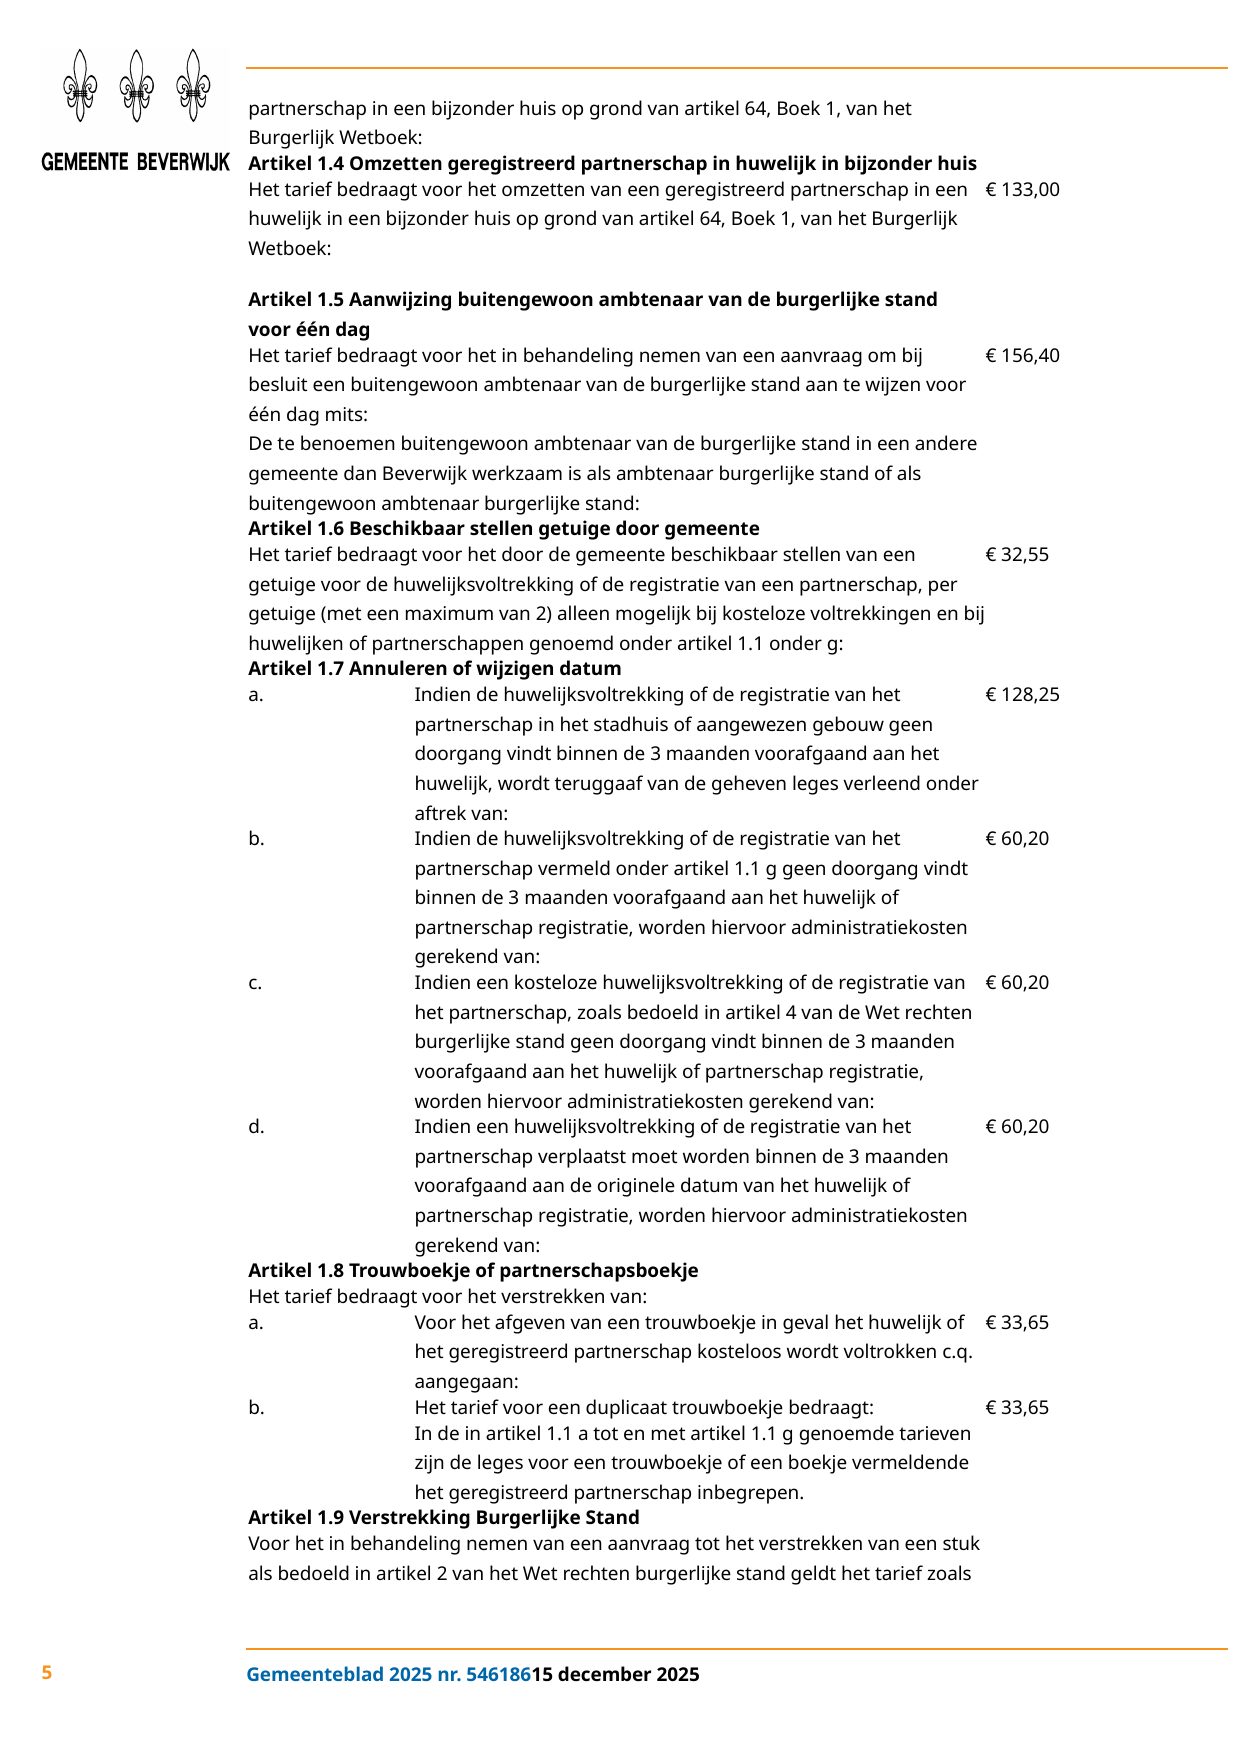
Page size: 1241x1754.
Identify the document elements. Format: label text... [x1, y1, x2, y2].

table_cell [985, 1505, 1152, 1530]
table_cell a. [248, 1309, 414, 1394]
picture [41, 47, 231, 172]
table_cell [985, 150, 1152, 176]
table_cell In de in artikel 1.1 a tot en met artikel 1.1 g genoemde tarieven zijn de leges voor een trouwboekje of een boekje vermeldende het geregistreerd partnerschap inbegrepen. [414, 1420, 985, 1504]
table_cell € 33,65 [985, 1394, 1152, 1420]
table_cell € 156,40 [985, 342, 1152, 515]
table_cell € 60,20 [985, 970, 1152, 1113]
table_cell Artikel 1.8 Trouwboekje of partnerschapsboekje [248, 1258, 985, 1283]
table_cell Artikel 1.9 Verstrekking Burgerlijke Stand [248, 1505, 985, 1530]
table_cell Voor het in behandeling nemen van een aanvraag tot het verstrekken van een stuk als bedoeld in artikel 2 van het Wet rechten burgerlijke stand geldt het tarief zoals [248, 1530, 985, 1586]
table_cell [985, 1420, 1152, 1504]
table_cell Het tarief bedraagt voor het in behandeling nemen van een aanvraag om bij besluit een buitengewoon ambtenaar van de burgerlijke stand aan te wijzen voor één dag mits: De te benoemen buitengewoon ambtenaar van de burgerlijke stand in een andere gemeente dan Beverwijk werkzaam is als ambtenaar burgerlijke stand of als buitengewoon ambtenaar burgerlijke stand: [248, 342, 985, 515]
table_cell partnerschap in een bijzonder huis op grond van artikel 64, Boek 1, van het Burgerlijk Wetboek: [248, 95, 985, 150]
table_cell Indien de huwelijksvoltrekking of de registratie van het partnerschap vermeld onder artikel 1.1 g geen doorgang vindt binnen de 3 maanden voorafgaand aan het huwelijk of partnerschap registratie, worden hiervoor administratiekosten gerekend van: [414, 825, 985, 969]
table_cell a. [248, 681, 414, 825]
table_cell Het tarief bedraagt voor het verstrekken van: [248, 1283, 985, 1309]
table_cell Het tarief bedraagt voor het omzetten van een geregistreerd partnerschap in een huwelijk in een bijzonder huis op grond van artikel 64, Boek 1, van het Burgerlijk Wetboek: [248, 176, 985, 261]
table_cell Artikel 1.6 Beschikbaar stellen getuige door gemeente [248, 515, 985, 541]
table_cell Artikel 1.5 Aanwijzing buitengewoon ambtenaar van de burgerlijke stand voor één dag [248, 286, 985, 342]
table_cell [985, 1258, 1152, 1283]
table_cell Artikel 1.7 Annuleren of wijzigen datum [248, 656, 985, 681]
table_cell € 32,55 [985, 541, 1152, 656]
table_cell [985, 1530, 1152, 1586]
table_cell Het tarief bedraagt voor het door de gemeente beschikbaar stellen van een getuige voor de huwelijksvoltrekking of de registratie van een partnerschap, per getuige (met een maximum van 2) alleen mogelijk bij kosteloze voltrekkingen en bij huwelijken of partnerschappen genoemd onder artikel 1.1 onder g: [248, 541, 985, 656]
table_cell d. [248, 1114, 414, 1258]
table_cell c. [248, 970, 414, 1113]
table_cell [985, 286, 1152, 342]
table_cell [985, 515, 1152, 541]
table_cell [248, 261, 985, 286]
table_cell [248, 1420, 414, 1504]
table_cell € 128,25 [985, 681, 1152, 825]
table_cell [985, 1283, 1152, 1309]
table_cell [985, 95, 1152, 150]
table_cell Indien een huwelijksvoltrekking of de registratie van het partnerschap verplaatst moet worden binnen de 3 maanden voorafgaand aan de originele datum van het huwelijk of partnerschap registratie, worden hiervoor administratiekosten gerekend van: [414, 1114, 985, 1258]
table_cell Het tarief voor een duplicaat trouwboekje bedraagt: [414, 1394, 985, 1420]
table_cell € 133,00 [985, 176, 1152, 261]
table_cell Indien een kosteloze huwelijksvoltrekking of de registratie van het partnerschap, zoals bedoeld in artikel 4 van de Wet rechten burgerlijke stand geen doorgang vindt binnen de 3 maanden voorafgaand aan het huwelijk of partnerschap registratie, worden hiervoor administratiekosten gerekend van: [414, 970, 985, 1113]
table_cell [985, 656, 1152, 681]
table_cell Voor het afgeven van een trouwboekje in geval het huwelijk of het geregistreerd partnerschap kosteloos wordt voltrokken c.q. aangegaan: [414, 1309, 985, 1394]
table_cell € 33,65 [985, 1309, 1152, 1394]
table_cell [985, 261, 1152, 286]
table_cell Indien de huwelijksvoltrekking of de registratie van het partnerschap in het stadhuis of aangewezen gebouw geen doorgang vindt binnen de 3 maanden voorafgaand aan het huwelijk, wordt teruggaaf van de geheven leges verleend onder aftrek van: [414, 681, 985, 825]
table_cell € 60,20 [985, 1114, 1152, 1258]
table_cell Artikel 1.4 Omzetten geregistreerd partnerschap in huwelijk in bijzonder huis [248, 150, 985, 176]
table_cell € 60,20 [985, 825, 1152, 969]
table_cell b. [248, 825, 414, 969]
table_cell b. [248, 1394, 414, 1420]
